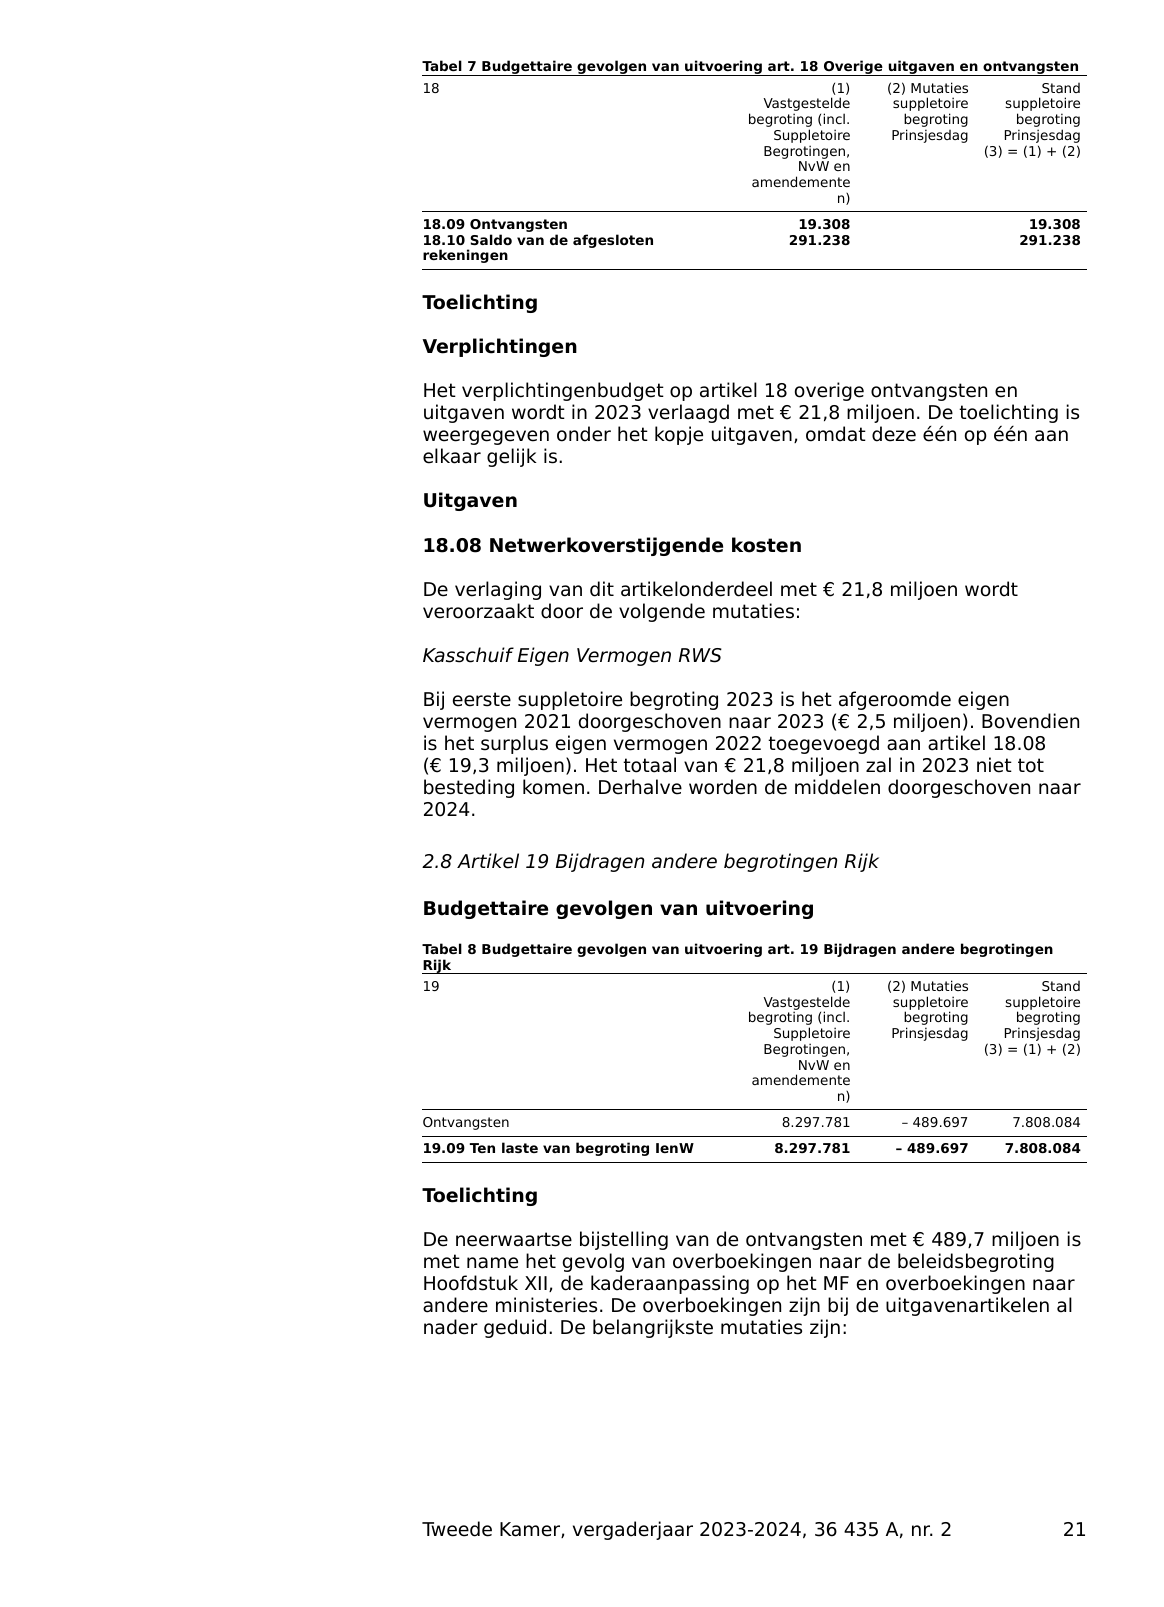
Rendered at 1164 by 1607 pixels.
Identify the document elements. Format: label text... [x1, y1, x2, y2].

subtitle Verplichtingen [422, 336, 1087, 358]
table_cell 19.09 Ten laste van begroting IenW [422, 1137, 738, 1162]
table_cell 18.09 Ontvangsten [422, 212, 738, 232]
table_cell 291.238 [738, 233, 856, 269]
text Het verplichtingenbudget op artikel 18 overige ontvangsten en uitgaven wordt in 2023 verlaagd met € 21,8 miljoen. De toelichting is weergegeven onder het kopje uitgaven, omdat deze één op één aan elkaar gelijk is. [422, 380, 1087, 468]
table_cell 19 [422, 974, 738, 1109]
subtitle Budgettaire gevolgen van uitvoering [422, 898, 1087, 920]
table_cell 18 [422, 76, 738, 211]
table_cell Stand suppletoire begroting Prinsjesdag (3) = (1) + (2) [974, 76, 1087, 211]
subtitle Toelichting [422, 1185, 1087, 1207]
subtitle Uitgaven [422, 490, 1087, 512]
table_cell [856, 212, 974, 232]
table_cell 7.808.084 [974, 1137, 1087, 1162]
subtitle 18.08 Netwerkoverstijgende kosten [422, 534, 1087, 556]
table_cell (2) Mutaties suppletoire begroting Prinsjesdag [856, 974, 974, 1109]
table_cell Ontvangsten [422, 1110, 738, 1136]
table_cell – 489.697 [856, 1110, 974, 1136]
table_cell 19.308 [738, 212, 856, 232]
table_cell 19.308 [974, 212, 1087, 232]
text De verlaging van dit artikelonderdeel met € 21,8 miljoen wordt veroorzaakt door de volgende mutaties: [422, 579, 1087, 623]
table_cell 8.297.781 [738, 1137, 856, 1162]
table_cell Stand suppletoire begroting Prinsjesdag (3) = (1) + (2) [974, 974, 1087, 1109]
table_cell 7.808.084 [974, 1110, 1087, 1136]
text Bij eerste suppletoire begroting 2023 is het afgeroomde eigen vermogen 2021 doorgeschoven naar 2023 (€ 2,5 miljoen). Bovendien is het surplus eigen vermogen 2022 toegevoegd aan artikel 18.08 (€ 19,3 miljoen). Het totaal van € 21,8 miljoen zal in 2023 niet tot besteding komen. Derhalve worden de middelen doorgeschoven naar 2024. [422, 689, 1087, 821]
table_cell 8.297.781 [738, 1110, 856, 1136]
table_cell [856, 233, 974, 269]
table_cell 291.238 [974, 233, 1087, 269]
table_header Tabel 7 Budgettaire gevolgen van uitvoering art. 18 Overige uitgaven en ontvangsten [422, 59, 1087, 75]
table_cell (1) Vastgestelde begroting (incl. Suppletoire Begrotingen, NvW en amendementen) [738, 974, 856, 1109]
subtitle Kasschuif Eigen Vermogen RWS [422, 645, 1087, 667]
table_cell – 489.697 [856, 1137, 974, 1162]
subtitle Toelichting [422, 292, 1087, 314]
text De neerwaartse bijstelling van de ontvangsten met € 489,7 miljoen is met name het gevolg van overboekingen naar de beleidsbegroting Hoofdstuk XII, de kaderaanpassing op het MF en overboekingen naar andere ministeries. De overboekingen zijn bij de uitgavenartikelen al nader geduid. De belangrijkste mutaties zijn: [422, 1229, 1087, 1339]
table_cell (1) Vastgestelde begroting (incl. Suppletoire Begrotingen, NvW en amendementen) [738, 76, 856, 211]
subtitle 2.8 Artikel 19 Bijdragen andere begrotingen Rijk [422, 851, 1087, 873]
table_header Tabel 8 Budgettaire gevolgen van uitvoering art. 19 Bijdragen andere begrotingen Rijk [422, 942, 1087, 973]
table_cell 18.10 Saldo van de afgesloten rekeningen [422, 233, 738, 269]
table_cell (2) Mutaties suppletoire begroting Prinsjesdag [856, 76, 974, 211]
